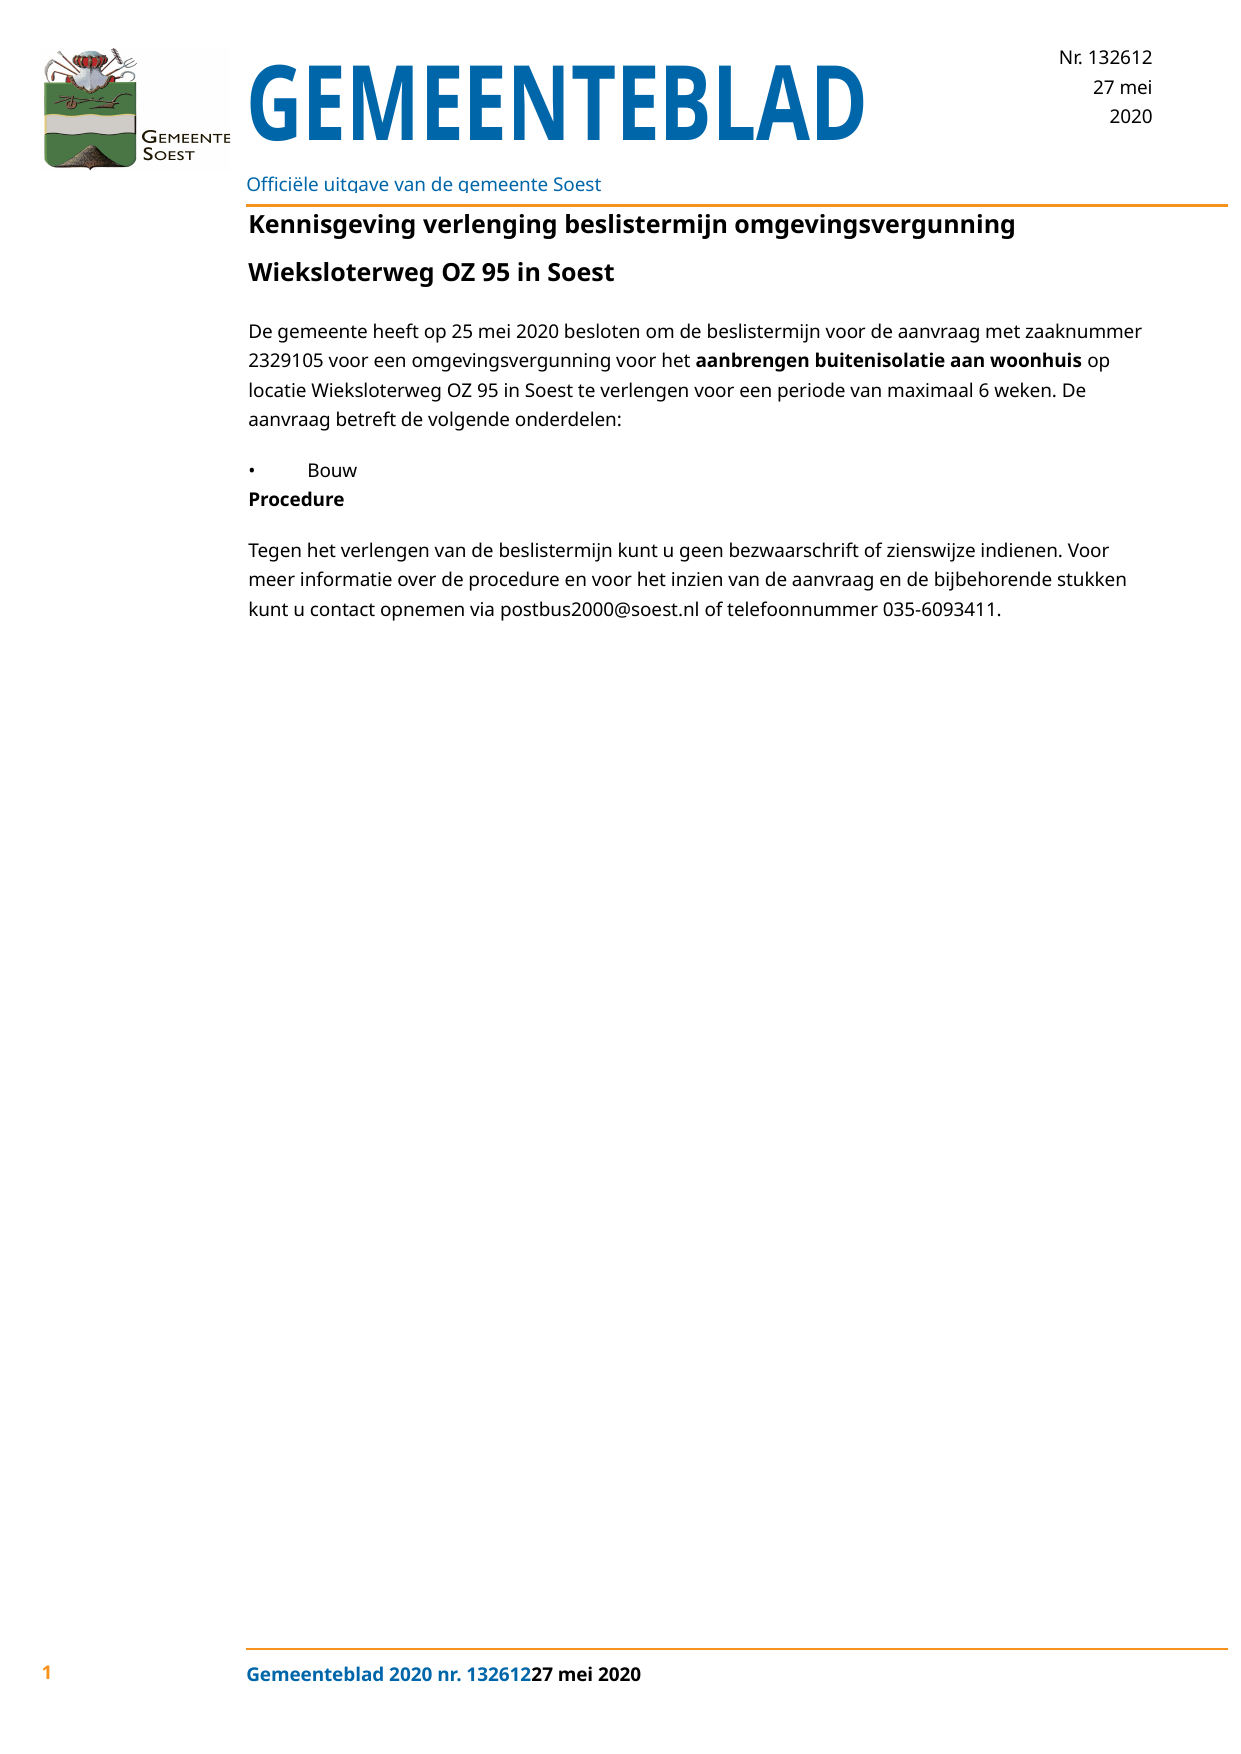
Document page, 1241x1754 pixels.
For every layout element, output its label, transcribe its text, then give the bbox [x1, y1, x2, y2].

list Bouw [248, 457, 1152, 483]
text Kennisgeving verlenging beslistermijn omgevingsvergunning Wieksloterweg OZ 95 in Soest [248, 207, 1152, 288]
text Procedure [248, 487, 1152, 512]
picture [41, 47, 231, 172]
text Tegen het verlengen van de beslistermijn kunt u geen bezwaarschrift of zienswijze indienen. Voor meer informatie over de procedure en voor het inzien van de aanvraag en de bijbehorende stukken kunt u contact opnemen via postbus2000@soest.nl of telefoonnummer 035-6093411. [248, 537, 1152, 622]
text De gemeente heeft op 25 mei 2020 besloten om de beslistermijn voor de aanvraag met zaaknummer 2329105 voor een omgevingsvergunning voor het aanbrengen buitenisolatie aan woonhuis op locatie Wieksloterweg OZ 95 in Soest te verlengen voor een periode van maximaal 6 weken. De aanvraag betreft de volgende onderdelen: [248, 318, 1152, 432]
